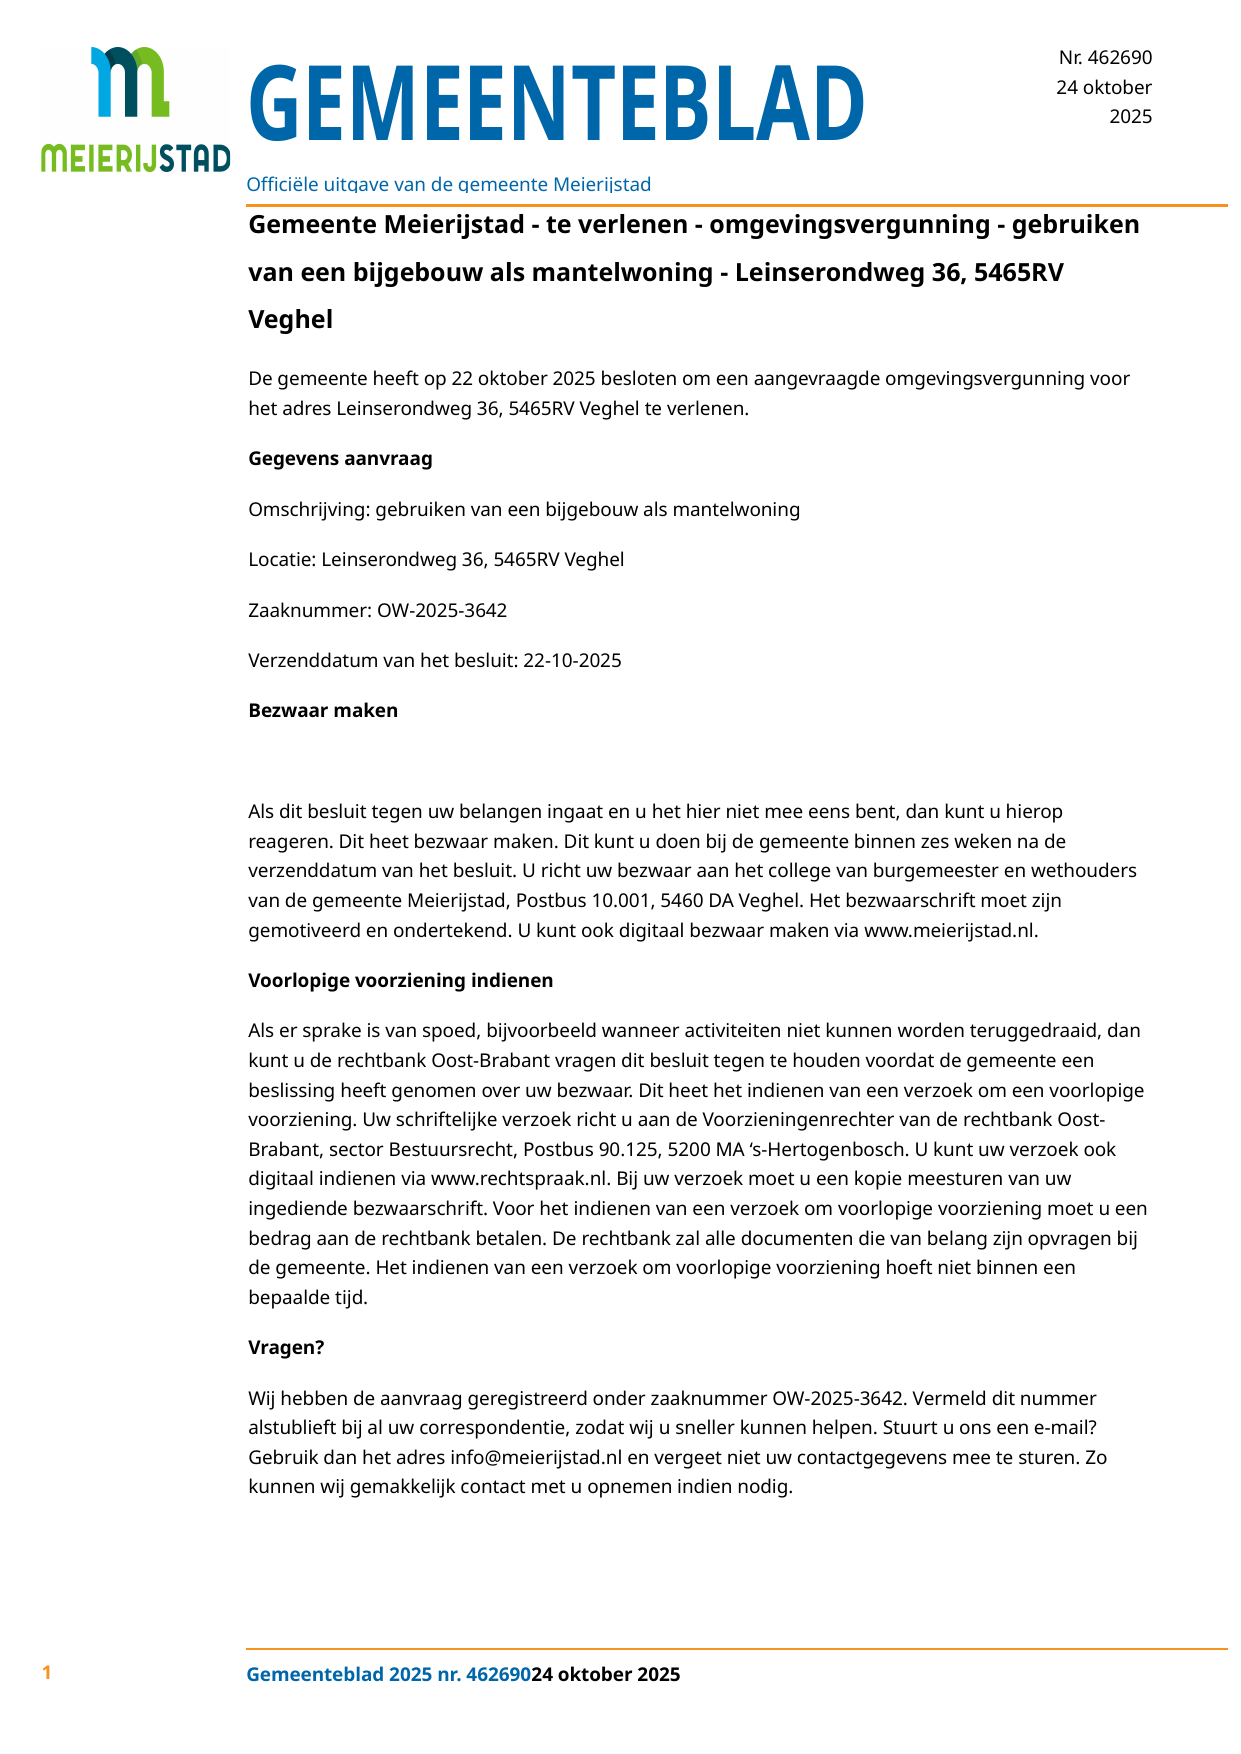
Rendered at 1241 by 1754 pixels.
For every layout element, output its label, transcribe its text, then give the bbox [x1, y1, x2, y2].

text Als er sprake is van spoed, bijvoorbeeld wanneer activiteiten niet kunnen worden teruggedraaid, dan kunt u de rechtbank Oost-Brabant vragen dit besluit tegen te houden voordat de gemeente een beslissing heeft genomen over uw bezwaar. Dit heet het indienen van een verzoek om een voorlopige voorziening. Uw schriftelijke verzoek richt u aan de Voorzieningenrechter van de rechtbank Oost-Brabant, sector Bestuursrecht, Postbus 90.125, 5200 MA ‘s-Hertogenbosch. U kunt uw verzoek ook digitaal indienen via www.rechtspraak.nl. Bij uw verzoek moet u een kopie meesturen van uw ingediende bezwaarschrift. Voor het indienen van een verzoek om voorlopige voorziening moet u een bedrag aan de rechtbank betalen. De rechtbank zal alle documenten die van belang zijn opvragen bij de gemeente. Het indienen van een verzoek om voorlopige voorziening hoeft niet binnen een bepaalde tijd. [248, 1018, 1152, 1309]
text Voorlopige voorziening indienen [248, 967, 1152, 993]
text Bezwaar maken [248, 698, 1152, 723]
text Verzenddatum van het besluit: 22-10-2025 [248, 647, 1152, 673]
text De gemeente heeft op 22 oktober 2025 besloten om een aangevraagde omgevingsvergunning voor het adres Leinserondweg 36, 5465RV Veghel te verlenen. [248, 366, 1152, 421]
text Als dit besluit tegen uw belangen ingaat en u het hier niet mee eens bent, dan kunt u hierop reageren. Dit heet bezwaar maken. Dit kunt u doen bij de gemeente binnen zes weken na de verzenddatum van het besluit. U richt uw bezwaar aan het college van burgemeester en wethouders van de gemeente Meierijstad, Postbus 10.001, 5460 DA Veghel. Het bezwaarschrift moet zijn gemotiveerd en ondertekend. U kunt ook digitaal bezwaar maken via www.meierijstad.nl. [248, 798, 1152, 942]
text Locatie: Leinserondweg 36, 5465RV Veghel [248, 546, 1152, 572]
text Gegevens aanvraag [248, 446, 1152, 471]
text Vragen? [248, 1334, 1152, 1360]
text Gemeente Meierijstad - te verlenen - omgevingsvergunning - gebruiken van een bijgebouw als mantelwoning - Leinserondweg 36, 5465RV Veghel [248, 207, 1152, 336]
text Wij hebben de aanvraag geregistreerd onder zaaknummer OW-2025-3642. Vermeld dit nummer alstublieft bij al uw correspondentie, zodat wij u sneller kunnen helpen. Stuurt u ons een e-mail? Gebruik dan het adres info@meierijstad.nl en vergeet niet uw contactgegevens mee te sturen. Zo kunnen wij gemakkelijk contact met u opnemen indien nodig. [248, 1385, 1152, 1499]
picture [41, 47, 231, 172]
text Omschrijving: gebruiken van een bijgebouw als mantelwoning [248, 496, 1152, 522]
text Zaaknummer: OW-2025-3642 [248, 597, 1152, 622]
